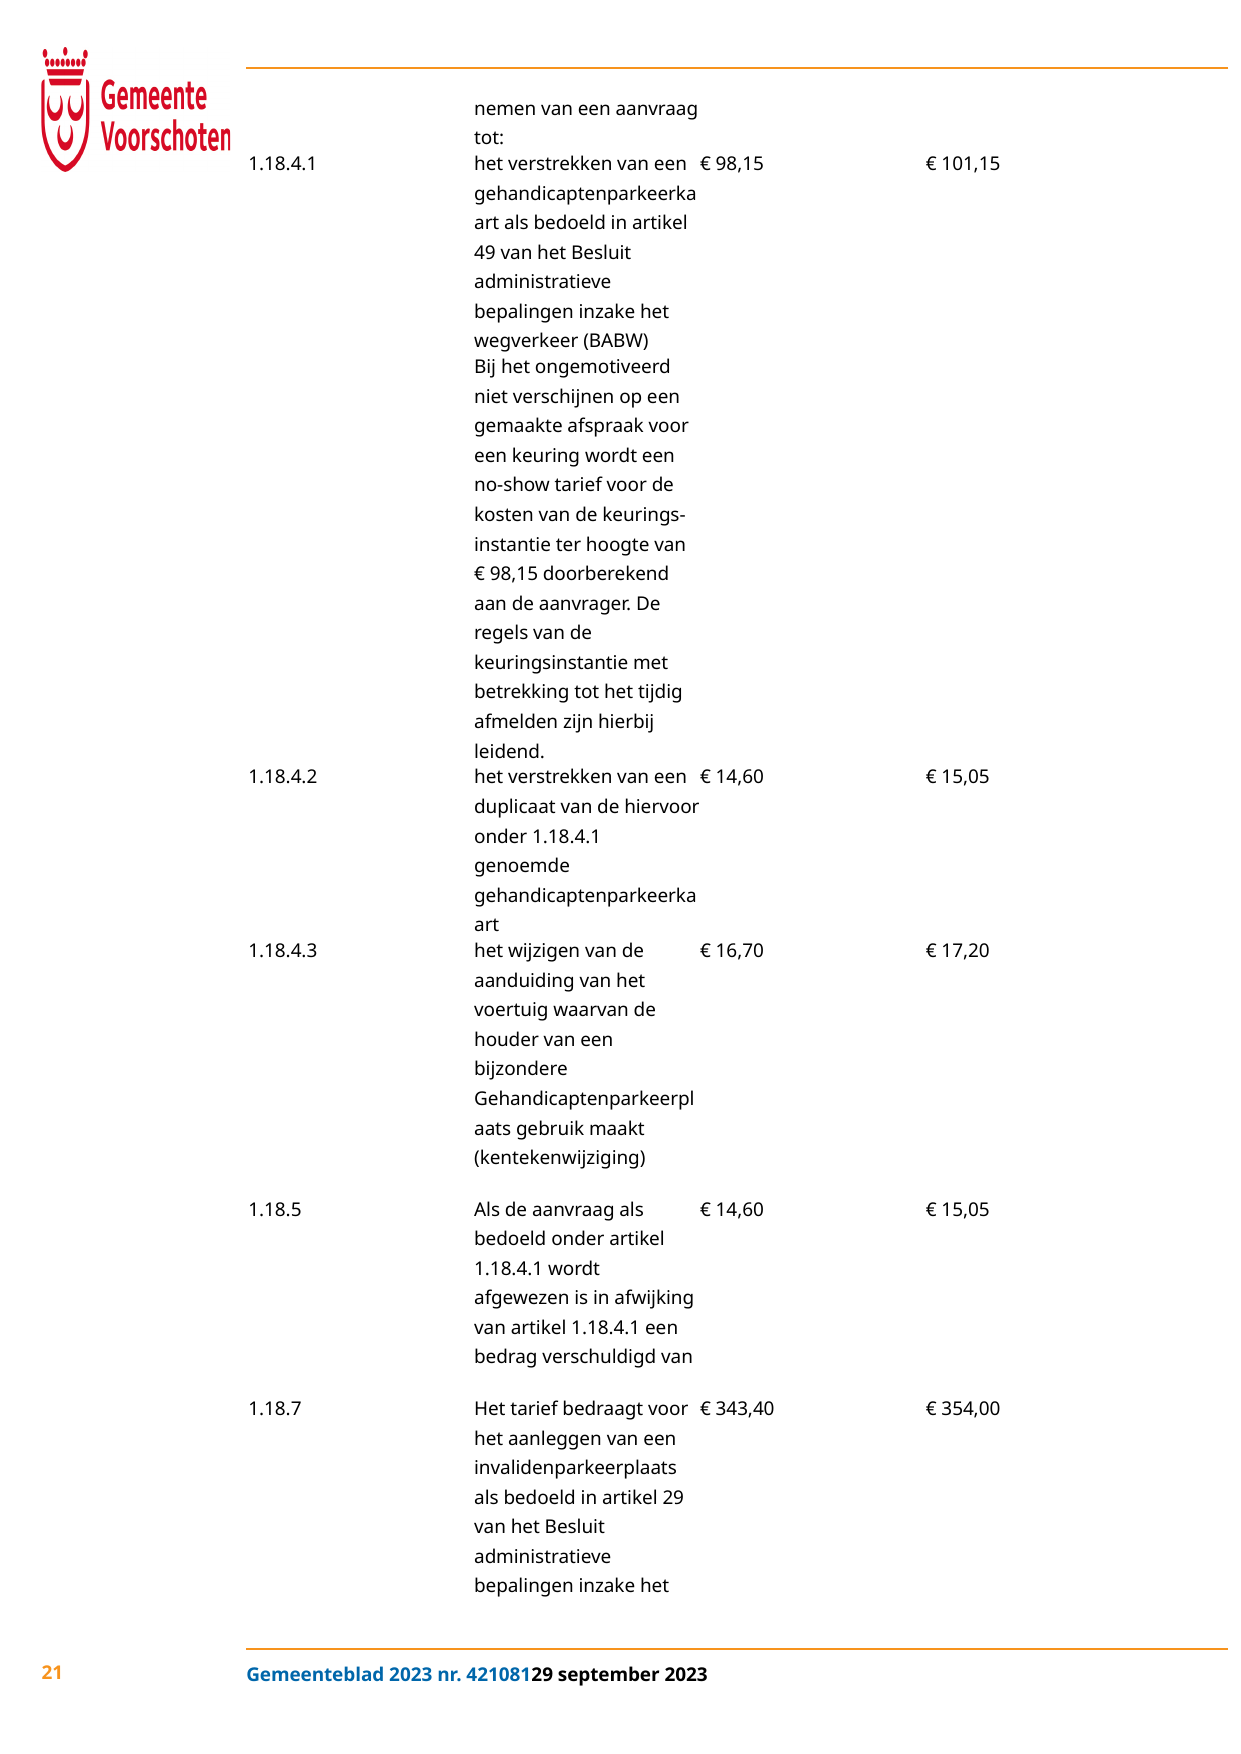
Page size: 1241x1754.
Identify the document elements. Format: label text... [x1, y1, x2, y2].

table_cell [700, 353, 926, 764]
table_cell [926, 1370, 1152, 1395]
table_cell 1.18.7 [248, 1395, 474, 1598]
table_cell nemen van een aanvraag tot: [474, 95, 700, 150]
table_cell € 98,15 [700, 150, 926, 353]
table_cell 1.18.4.1 [248, 150, 474, 353]
table_cell € 101,15 [926, 150, 1152, 353]
table_cell Het tarief bedraagt voor het aanleggen van een invalidenparkeerplaats als bedoeld in artikel 29 van het Besluit administratieve bepalingen inzake het [474, 1395, 700, 1598]
table_cell [248, 353, 474, 764]
table_cell [926, 1170, 1152, 1196]
table_cell € 16,70 [700, 937, 926, 1170]
table_cell [700, 1370, 926, 1395]
table_cell € 343,40 [700, 1395, 926, 1598]
table_cell 1.18.4.2 [248, 764, 474, 937]
table_cell [700, 95, 926, 150]
table_cell [248, 95, 474, 150]
table_cell € 14,60 [700, 764, 926, 937]
table_cell het verstrekken van een gehandicaptenparkeerkaart als bedoeld in artikel 49 van het Besluit administratieve bepalingen inzake het wegverkeer (BABW) [474, 150, 700, 353]
table_cell [248, 1370, 474, 1395]
table_cell [926, 95, 1152, 150]
table_cell [474, 1170, 700, 1196]
table_cell [248, 1170, 474, 1196]
table_cell Als de aanvraag als bedoeld onder artikel 1.18.4.1 wordt afgewezen is in afwijking van artikel 1.18.4.1 een bedrag verschuldigd van [474, 1196, 700, 1369]
table_cell € 15,05 [926, 764, 1152, 937]
table_cell € 15,05 [926, 1196, 1152, 1369]
table_cell [700, 1170, 926, 1196]
table_cell € 17,20 [926, 937, 1152, 1170]
table_cell het verstrekken van een duplicaat van de hiervoor onder 1.18.4.1 genoemde gehandicaptenparkeerkaart [474, 764, 700, 937]
table_cell 1.18.5 [248, 1196, 474, 1369]
table_cell [474, 1370, 700, 1395]
table_cell 1.18.4.3 [248, 937, 474, 1170]
picture [41, 47, 231, 172]
table_cell Bij het ongemotiveerd niet verschijnen op een gemaakte afspraak voor een keuring wordt een no-show tarief voor de kosten van de keurings-instantie ter hoogte van € 98,15 doorberekend aan de aanvrager. De regels van de keuringsinstantie met betrekking tot het tijdig afmelden zijn hierbij leidend. [474, 353, 700, 764]
table_cell € 354,00 [926, 1395, 1152, 1598]
table_cell het wijzigen van de aanduiding van het voertuig waarvan de houder van een bijzondere Gehandicaptenparkeerplaats gebruik maakt (kentekenwijziging) [474, 937, 700, 1170]
table_cell € 14,60 [700, 1196, 926, 1369]
table_cell [926, 353, 1152, 764]
